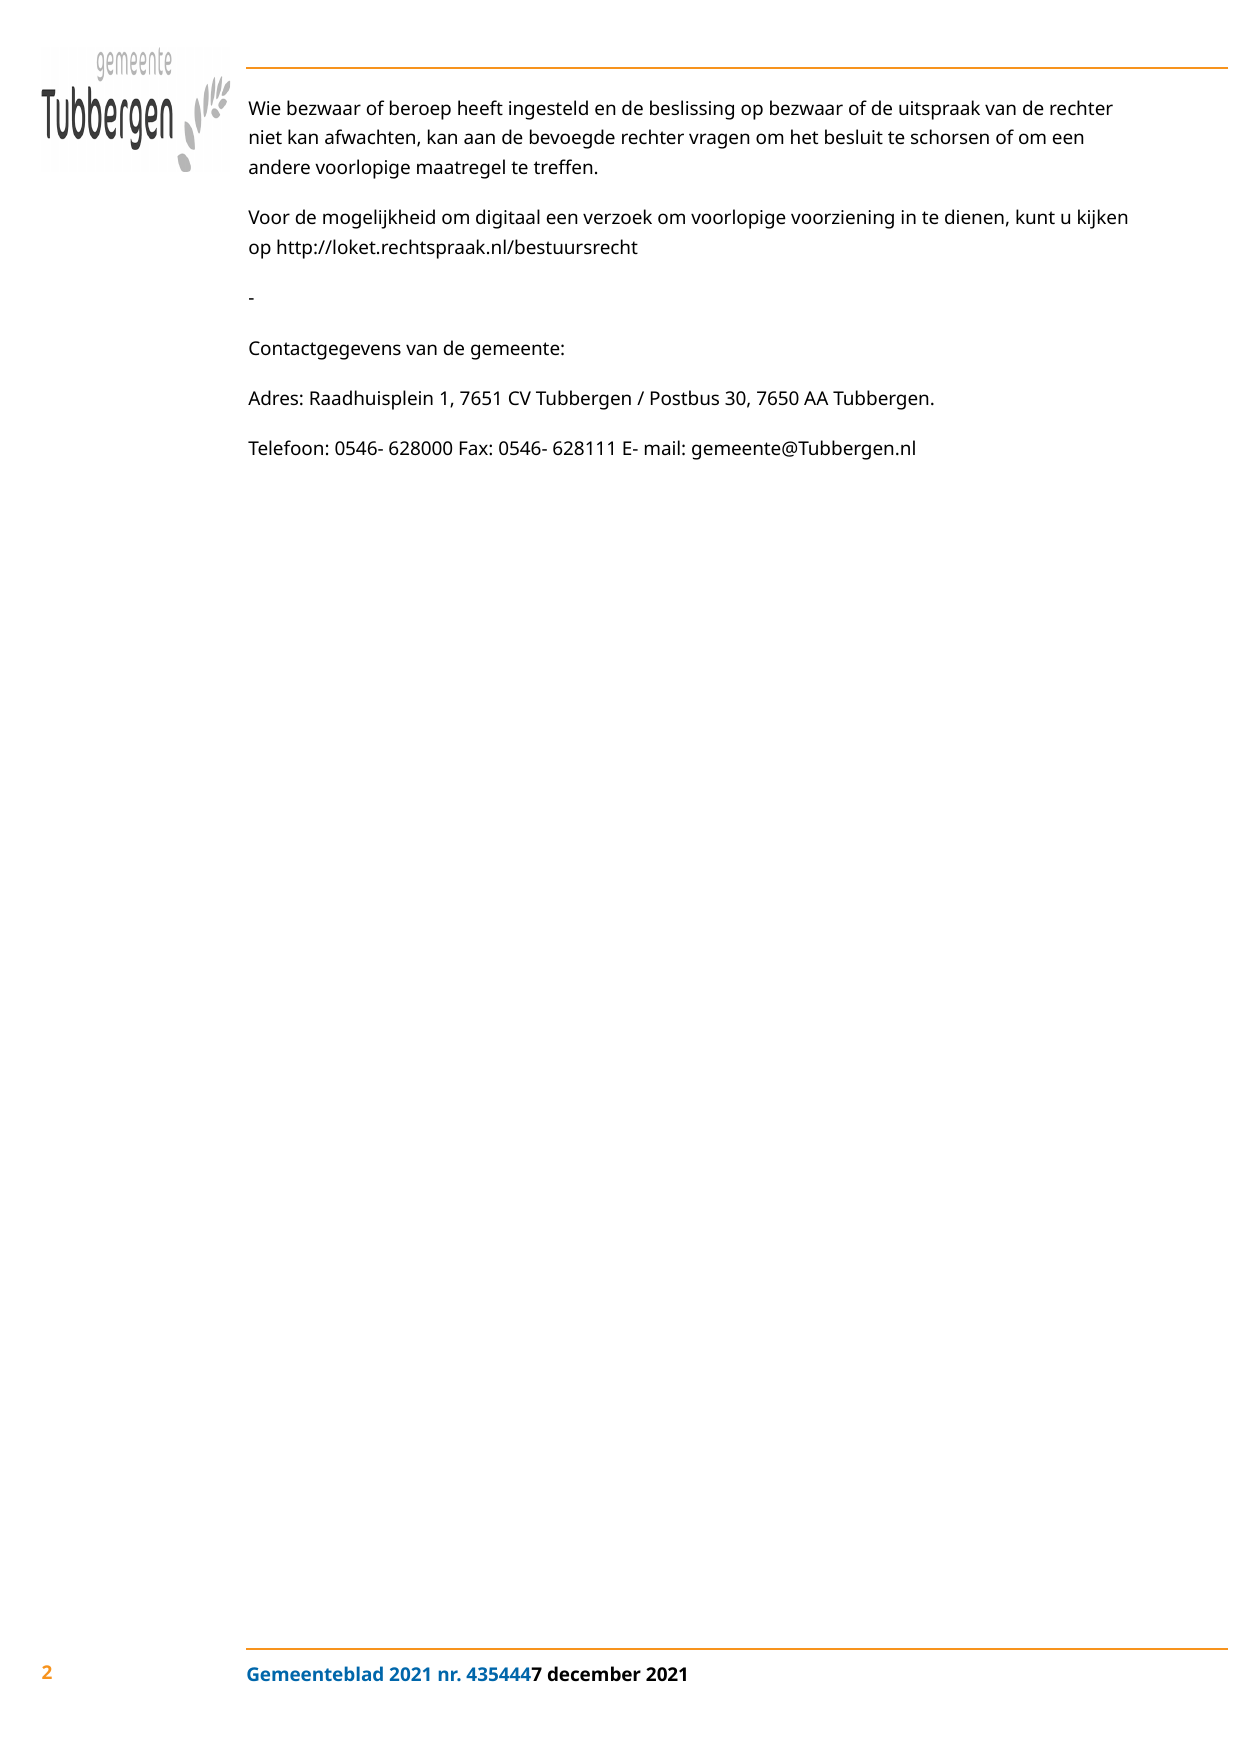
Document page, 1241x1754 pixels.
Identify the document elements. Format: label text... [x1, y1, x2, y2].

text Voor de mogelijkheid om digitaal een verzoek om voorlopige voorziening in te dienen, kunt u kijken op http://loket.rechtspraak.nl/bestuursrecht [248, 204, 1152, 260]
text Contactgegevens van de gemeente: [248, 335, 1152, 361]
text Adres: Raadhuisplein 1, 7651 CV Tubbergen / Postbus 30, 7650 AA Tubbergen. [248, 385, 1152, 411]
text Telefoon: 0546- 628000 Fax: 0546- 628111 E- mail: gemeente@Tubbergen.nl [248, 436, 1152, 461]
picture [41, 47, 231, 172]
text Wie bezwaar of beroep heeft ingesteld en de beslissing op bezwaar of de uitspraak van de rechter niet kan afwachten, kan aan de bevoegde rechter vragen om het besluit te schorsen of om een andere voorlopige maatregel te treffen. [248, 95, 1152, 180]
text - [248, 284, 1152, 310]
